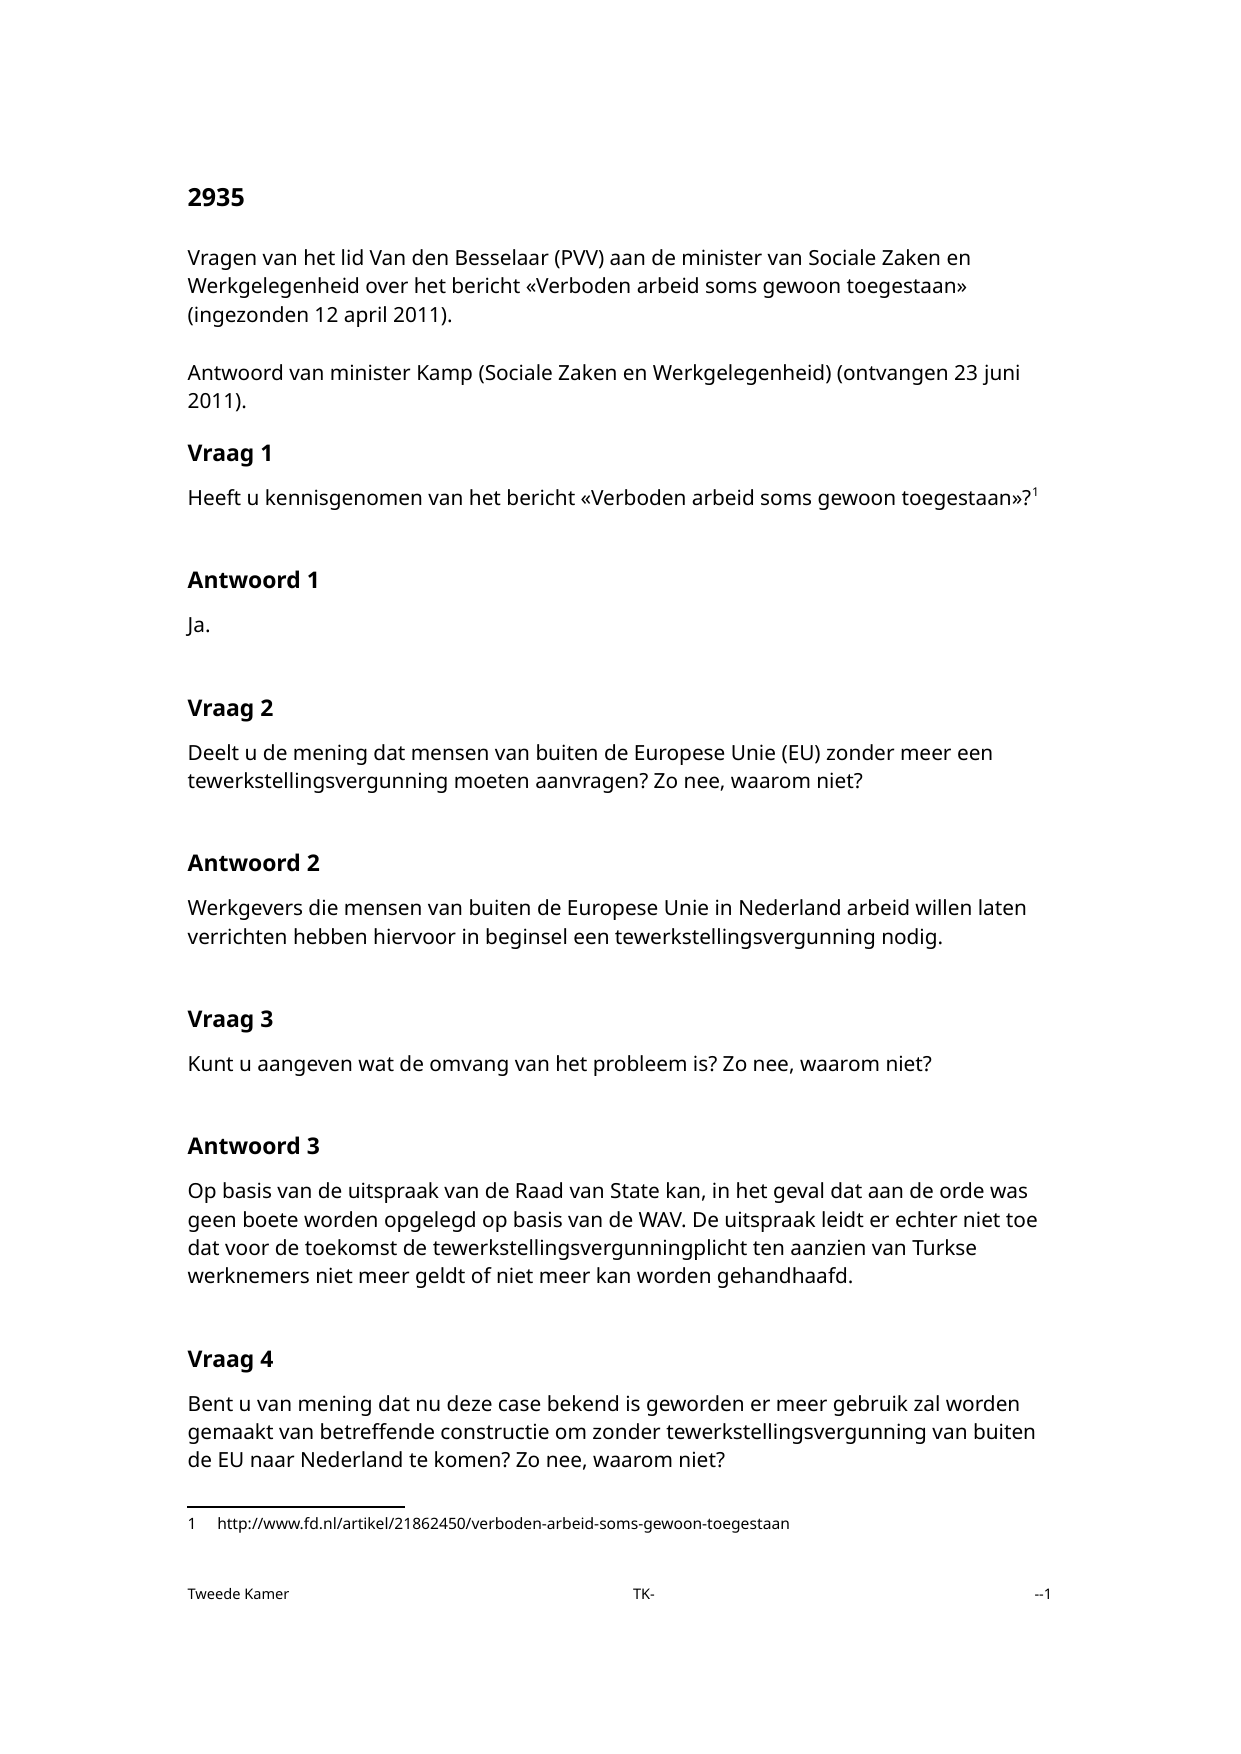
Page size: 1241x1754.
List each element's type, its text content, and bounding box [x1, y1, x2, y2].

subtitle Vraag 4 [187, 1342, 1053, 1374]
text http://www.fd.nl/artikel/21862450/verboden-arbeid-soms-gewoon-toegestaan [187, 1506, 1053, 1534]
text Vragen van het lid Van den Besselaar (PVV) aan de minister van Sociale Zaken en Werkgelegenheid over het bericht «Verboden arbeid soms gewoon toegestaan» (ingezonden 12 april 2011). [187, 243, 1053, 328]
text Bent u van mening dat nu deze case bekend is geworden er meer gebruik zal worden gemaakt van betreffende constructie om zonder tewerkstellingsvergunning van buiten de EU naar Nederland te komen? Zo nee, waarom niet? [187, 1389, 1053, 1474]
text Heeft u kennisgenomen van het bericht «Verboden arbeid soms gewoon toegestaan»? [187, 483, 1053, 512]
text Kunt u aangeven wat de omvang van het probleem is? Zo nee, waarom niet? [187, 1049, 1053, 1077]
subtitle Antwoord 2 [187, 847, 1053, 878]
subtitle Vraag 1 [187, 437, 1053, 468]
text 2935 [187, 179, 1053, 213]
text Op basis van de uitspraak van de Raad van State kan, in het geval dat aan de orde was geen boete worden opgelegd op basis van de WAV. De uitspraak leidt er echter niet toe dat voor de toekomst de tewerkstellingsvergunningplicht ten aanzien van Turkse werknemers niet meer geldt of niet meer kan worden gehandhaafd. [187, 1176, 1053, 1290]
subtitle Vraag 2 [187, 692, 1053, 723]
text Deelt u de mening dat mensen van buiten de Europese Unie (EU) zonder meer een tewerkstellingsvergunning moeten aanvragen? Zo nee, waarom niet? [187, 738, 1053, 795]
text Ja. [187, 611, 1053, 639]
subtitle Antwoord 3 [187, 1130, 1053, 1161]
subtitle Vraag 3 [187, 1003, 1053, 1034]
text Werkgevers die mensen van buiten de Europese Unie in Nederland arbeid willen laten verrichten hebben hiervoor in beginsel een tewerkstellingsvergunning nodig. [187, 893, 1053, 950]
subtitle Antwoord 1 [187, 564, 1053, 596]
text Antwoord van minister Kamp (Sociale Zaken en Werkgelegenheid) (ontvangen 23 juni 2011). [187, 358, 1053, 415]
